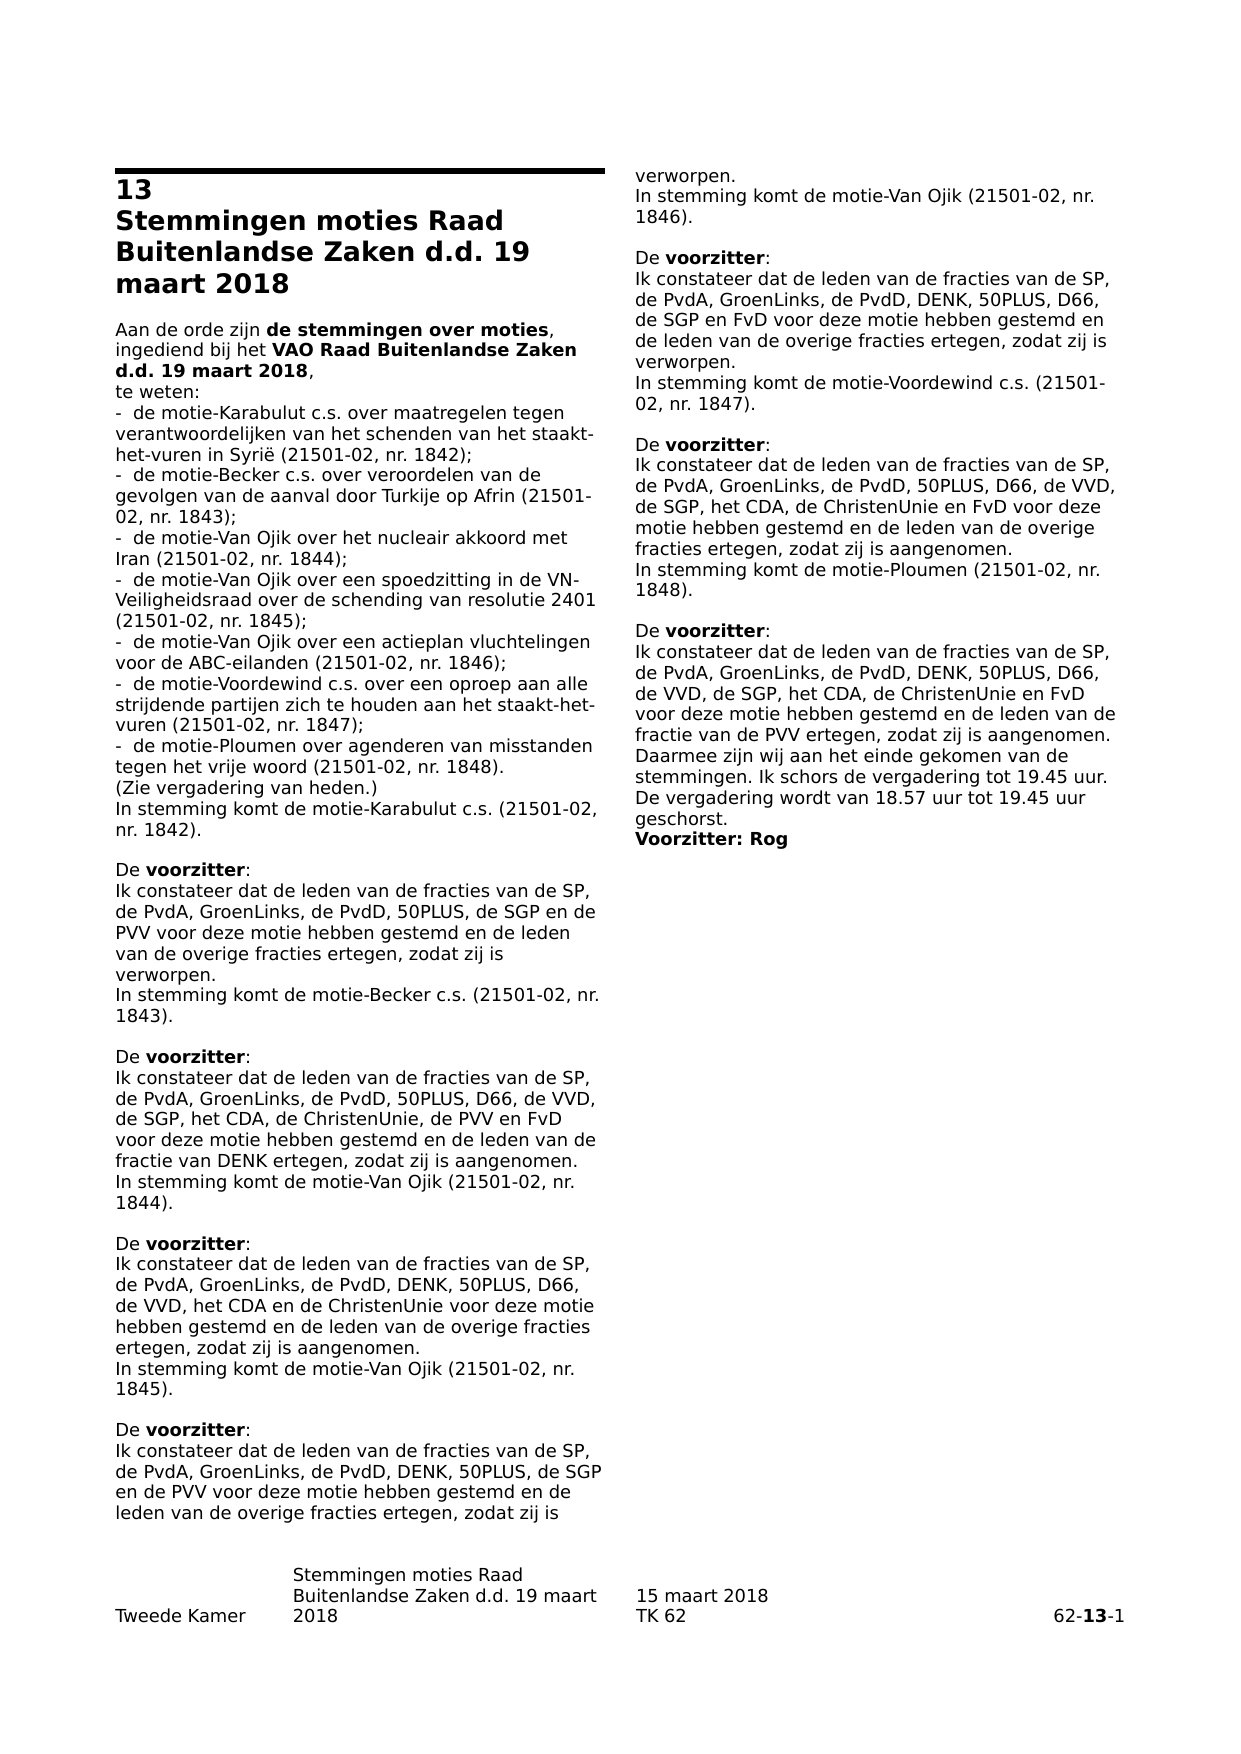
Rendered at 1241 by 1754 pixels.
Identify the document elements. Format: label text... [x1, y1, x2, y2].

text Ik constateer dat de leden van de fracties van de SP, de PvdA, GroenLinks, de PvdD, DENK, 50PLUS, D66, de SGP en FvD voor deze motie hebben gestemd en de leden van de overige fracties ertegen, zodat zij is verworpen. [635, 268, 1125, 373]
text De voorzitter: [115, 860, 605, 881]
title 13 Stemmingen moties Raad Buitenlandse Zaken d.d. 19 maart 2018 [115, 174, 605, 299]
text In stemming komt de motie-Van Ojik (21501-02, nr. 1844). [115, 1172, 605, 1213]
text Ik constateer dat de leden van de fracties van de SP, de PvdA, GroenLinks, de PvdD, DENK, 50PLUS, D66, de VVD, de SGP, het CDA, de ChristenUnie en FvD voor deze motie hebben gestemd en de leden van de fractie van de PVV ertegen, zodat zij is aangenomen. [635, 642, 1125, 746]
text In stemming komt de motie-Ploumen (21501-02, nr. 1848). [635, 559, 1125, 601]
list de motie-Becker c.s. over veroordelen van de gevolgen van de aanval door Turkije op Afrin (21501-02, nr. 1843); [115, 465, 605, 528]
list de motie-Van Ojik over het nucleair akkoord met Iran (21501-02, nr. 1844); [115, 528, 605, 569]
text Ik constateer dat de leden van de fracties van de SP, de PvdA, GroenLinks, de PvdD, 50PLUS, D66, de VVD, de SGP, het CDA, de ChristenUnie en FvD voor deze motie hebben gestemd en de leden van de overige fracties ertegen, zodat zij is aangenomen. [635, 455, 1125, 559]
text De voorzitter: [635, 434, 1125, 455]
text De voorzitter: [115, 1233, 605, 1254]
text Ik constateer dat de leden van de fracties van de SP, de PvdA, GroenLinks, de PvdD, DENK, 50PLUS, D66, de VVD, het CDA en de ChristenUnie voor deze motie hebben gestemd en de leden van de overige fracties ertegen, zodat zij is aangenomen. [115, 1254, 605, 1358]
text Ik constateer dat de leden van de fracties van de SP, de PvdA, GroenLinks, de PvdD, 50PLUS, D66, de VVD, de SGP, het CDA, de ChristenUnie, de PVV en FvD voor deze motie hebben gestemd en de leden van de fractie van DENK ertegen, zodat zij is aangenomen. [115, 1067, 605, 1172]
text (Zie vergadering van heden.) [115, 778, 605, 798]
list de motie-Ploumen over agenderen van misstanden tegen het vrije woord (21501-02, nr. 1848). [115, 736, 605, 778]
text Aan de orde zijn de stemmingen over moties, ingediend bij het VAO Raad Buitenlandse Zaken d.d. 19 maart 2018, [115, 319, 605, 382]
text De voorzitter: [115, 1420, 605, 1441]
text In stemming komt de motie-Voordewind c.s. (21501-02, nr. 1847). [635, 373, 1125, 414]
text In stemming komt de motie-Karabulut c.s. (21501-02, nr. 1842). [115, 798, 605, 840]
text Voorzitter: Rog [635, 829, 1125, 850]
text Ik constateer dat de leden van de fracties van de SP, de PvdA, GroenLinks, de PvdD, DENK, 50PLUS, de SGP en de PVV voor deze motie hebben gestemd en de leden van de overige fracties ertegen, zodat zij is [115, 1441, 605, 1524]
list de motie-Karabulut c.s. over maatregelen tegen verantwoordelijken van het schenden van het staakt-het-vuren in Syrië (21501-02, nr. 1842); [115, 403, 605, 465]
text Ik constateer dat de leden van de fracties van de SP, de PvdA, GroenLinks, de PvdD, 50PLUS, de SGP en de PVV voor deze motie hebben gestemd en de leden van de overige fracties ertegen, zodat zij is verworpen. [115, 881, 605, 985]
list de motie-Voordewind c.s. over een oproep aan alle strijdende partijen zich te houden aan het staakt-het-vuren (21501-02, nr. 1847); [115, 673, 605, 736]
list de motie-Van Ojik over een spoedzitting in de VN-Veiligheidsraad over de schending van resolutie 2401 (21501-02, nr. 1845); [115, 569, 605, 632]
text Daarmee zijn wij aan het einde gekomen van de stemmingen. Ik schors de vergadering tot 19.45 uur. [635, 746, 1125, 787]
list de motie-Van Ojik over een actieplan vluchtelingen voor de ABC-eilanden (21501-02, nr. 1846); [115, 632, 605, 673]
text De voorzitter: [115, 1047, 605, 1067]
text te weten: [115, 382, 605, 403]
text In stemming komt de motie-Van Ojik (21501-02, nr. 1846). [635, 186, 1125, 228]
text De vergadering wordt van 18.57 uur tot 19.45 uur geschorst. [635, 787, 1125, 829]
text De voorzitter: [635, 248, 1125, 268]
text In stemming komt de motie-Becker c.s. (21501-02, nr. 1843). [115, 985, 605, 1027]
text De voorzitter: [635, 621, 1125, 642]
text verworpen. [635, 165, 1125, 186]
text In stemming komt de motie-Van Ojik (21501-02, nr. 1845). [115, 1358, 605, 1400]
